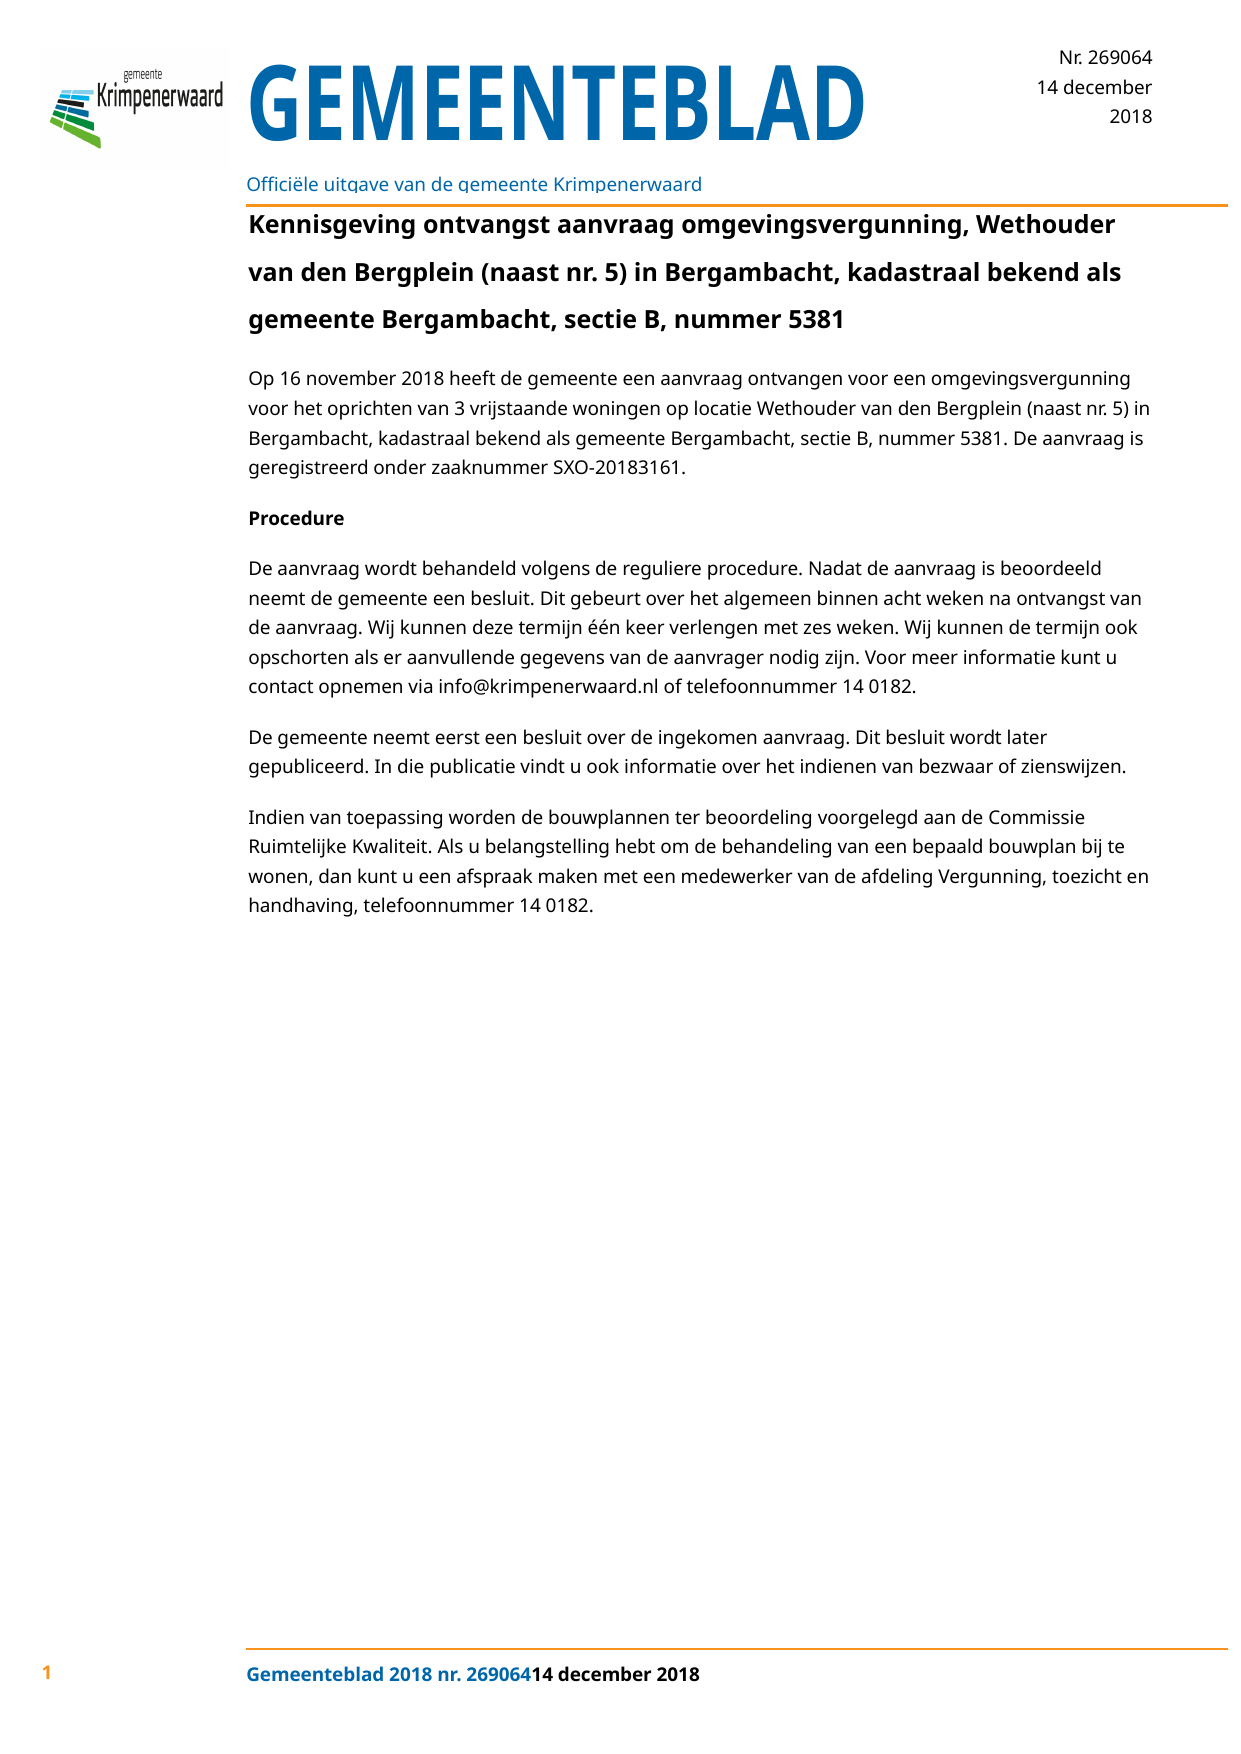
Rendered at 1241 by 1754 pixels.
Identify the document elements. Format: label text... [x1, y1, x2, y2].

text Kennisgeving ontvangst aanvraag omgevingsvergunning, Wethouder van den Bergplein (naast nr. 5) in Bergambacht, kadastraal bekend als gemeente Bergambacht, sectie B, nummer 5381 [248, 207, 1152, 336]
text Indien van toepassing worden de bouwplannen ter beoordeling voorgelegd aan de Commissie Ruimtelijke Kwaliteit. Als u belangstelling hebt om de behandeling van een bepaald bouwplan bij te wonen, dan kunt u een afspraak maken met een medewerker van de afdeling Vergunning, toezicht en handhaving, telefoonnummer 14 0182. [248, 804, 1152, 918]
text De gemeente neemt eerst een besluit over de ingekomen aanvraag. Dit besluit wordt later gepubliceerd. In die publicatie vindt u ook informatie over het indienen van bezwaar of zienswijzen. [248, 724, 1152, 779]
text De aanvraag wordt behandeld volgens de reguliere procedure. Nadat de aanvraag is beoordeeld neemt de gemeente een besluit. Dit gebeurt over het algemeen binnen acht weken na ontvangst van de aanvraag. Wij kunnen deze termijn één keer verlengen met zes weken. Wij kunnen de termijn ook opschorten als er aanvullende gegevens van de aanvrager nodig zijn. Voor meer informatie kunt u contact opnemen via info@krimpenerwaard.nl of telefoonnummer 14 0182. [248, 555, 1152, 699]
picture [41, 47, 231, 172]
text Op 16 november 2018 heeft de gemeente een aanvraag ontvangen voor een omgevingsvergunning voor het oprichten van 3 vrijstaande woningen op locatie Wethouder van den Bergplein (naast nr. 5) in Bergambacht, kadastraal bekend als gemeente Bergambacht, sectie B, nummer 5381. De aanvraag is geregistreerd onder zaaknummer SXO-20183161. [248, 366, 1152, 480]
text Procedure [248, 505, 1152, 530]
